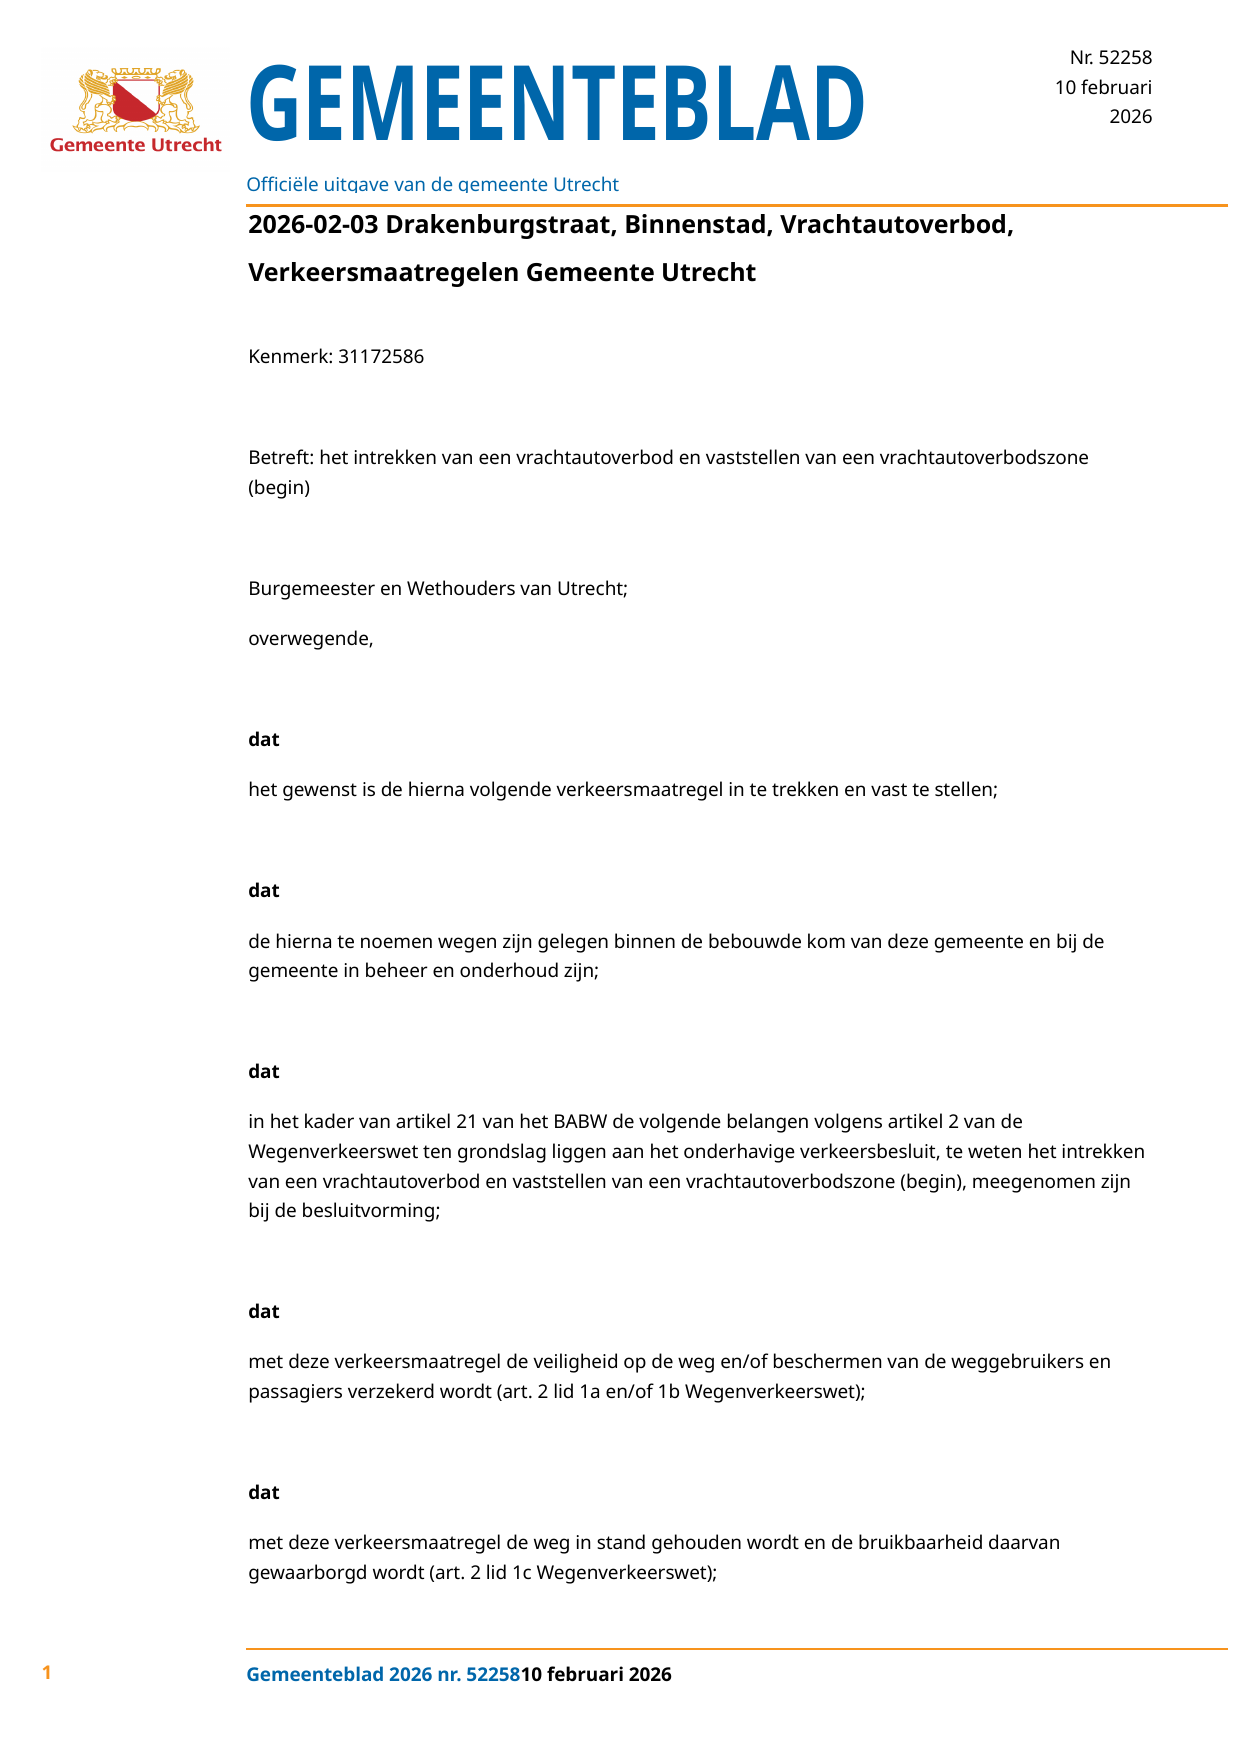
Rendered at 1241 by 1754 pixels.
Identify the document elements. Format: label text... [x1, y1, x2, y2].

text het gewenst is de hierna volgende verkeersmaatregel in te trekken en vast te stellen; [248, 777, 1152, 802]
text overwegende, [248, 625, 1152, 651]
text dat [248, 1479, 1152, 1505]
text dat [248, 877, 1152, 903]
text de hierna te noemen wegen zijn gelegen binnen de bebouwde kom van deze gemeente en bij de gemeente in beheer en onderhoud zijn; [248, 928, 1152, 983]
text Kenmerk: 31172586 [248, 344, 1152, 369]
text in het kader van artikel 21 van het BABW de volgende belangen volgens artikel 2 van de Wegenverkeerswet ten grondslag liggen aan het onderhavige verkeersbesluit, te weten het intrekken van een vrachtautoverbod en vaststellen van een vrachtautoverbodszone (begin), meegenomen zijn bij de besluitvorming; [248, 1109, 1152, 1223]
text 2026-02-03 Drakenburgstraat, Binnenstad, Vrachtautoverbod, Verkeersmaatregelen Gemeente Utrecht [248, 207, 1152, 288]
text dat [248, 1058, 1152, 1084]
picture [41, 47, 231, 172]
text dat [248, 1298, 1152, 1324]
text met deze verkeersmaatregel de weg in stand gehouden wordt en de bruikbaarheid daarvan gewaarborgd wordt (art. 2 lid 1c Wegenverkeerswet); [248, 1529, 1152, 1585]
text Burgemeester en Wethouders van Utrecht; [248, 575, 1152, 601]
text met deze verkeersmaatregel de veiligheid op de weg en/of beschermen van de weggebruikers en passagiers verzekerd wordt (art. 2 lid 1a en/of 1b Wegenverkeerswet); [248, 1349, 1152, 1404]
text Betreft: het intrekken van een vrachtautoverbod en vaststellen van een vrachtautoverbodszone (begin) [248, 444, 1152, 500]
text dat [248, 726, 1152, 752]
